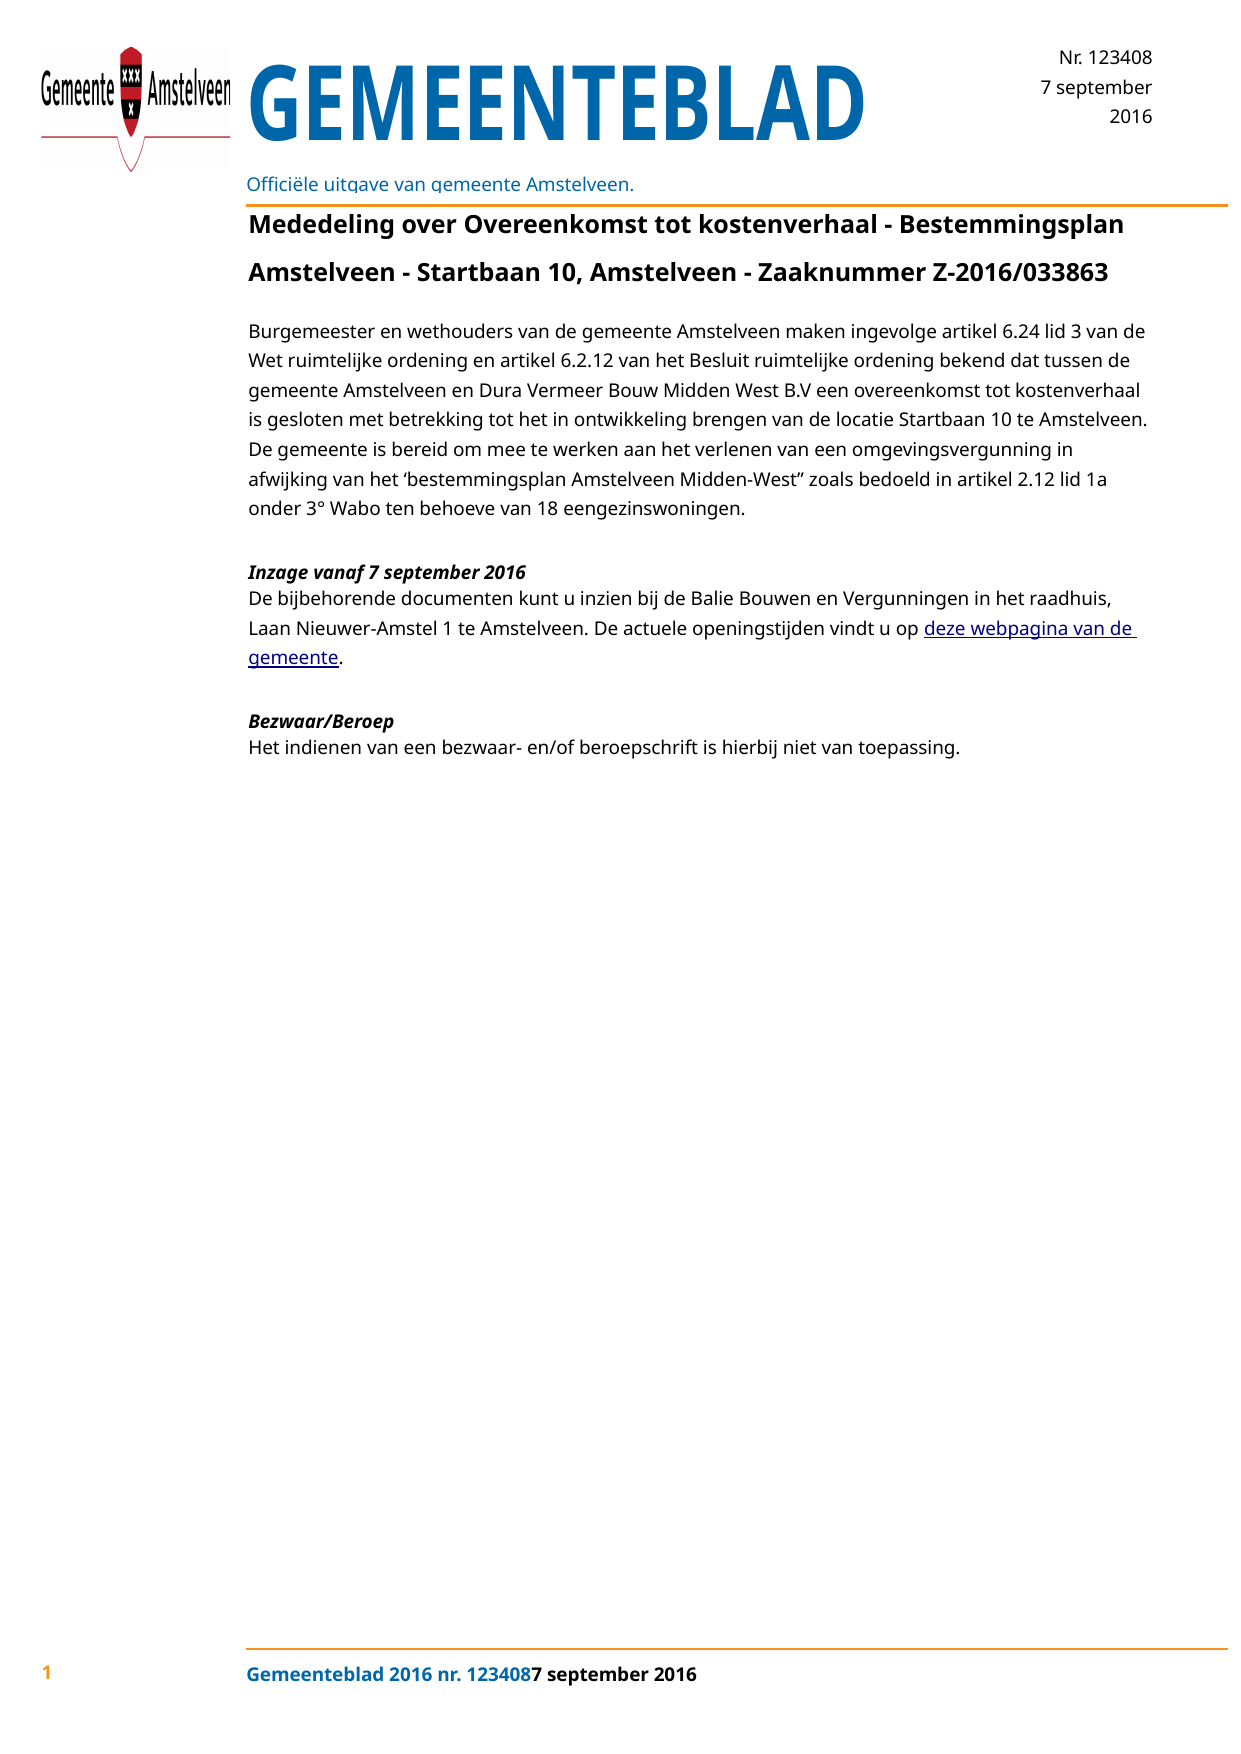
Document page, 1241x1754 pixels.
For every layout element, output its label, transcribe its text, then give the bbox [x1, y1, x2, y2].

text Inzage vanaf 7 september 2016 [248, 559, 1152, 585]
text De bijbehorende documenten kunt u inzien bij de Balie Bouwen en Vergunningen in het raadhuis, Laan Nieuwer-Amstel 1 te Amstelveen. De actuele openingstijden vindt u op deze webpagina van de gemeente. [248, 585, 1152, 670]
text Het indienen van een bezwaar- en/of beroepschrift is hierbij niet van toepassing. [248, 734, 1152, 760]
picture [41, 47, 231, 172]
text Mededeling over Overeenkomst tot kostenverhaal - Bestemmingsplan Amstelveen - Startbaan 10, Amstelveen - Zaaknummer Z-2016/033863 [248, 207, 1152, 288]
text Burgemeester en wethouders van de gemeente Amstelveen maken ingevolge artikel 6.24 lid 3 van de Wet ruimtelijke ordening en artikel 6.2.12 van het Besluit ruimtelijke ordening bekend dat tussen de gemeente Amstelveen en Dura Vermeer Bouw Midden West B.V een overeenkomst tot kostenverhaal is gesloten met betrekking tot het in ontwikkeling brengen van de locatie Startbaan 10 te Amstelveen. De gemeente is bereid om mee te werken aan het verlenen van een omgevingsvergunning in afwijking van het ‘bestemmingsplan Amstelveen Midden-West” zoals bedoeld in artikel 2.12 lid 1a onder 3° Wabo ten behoeve van 18 eengezinswoningen. [248, 318, 1152, 521]
text Bezwaar/Beroep [248, 708, 1152, 734]
